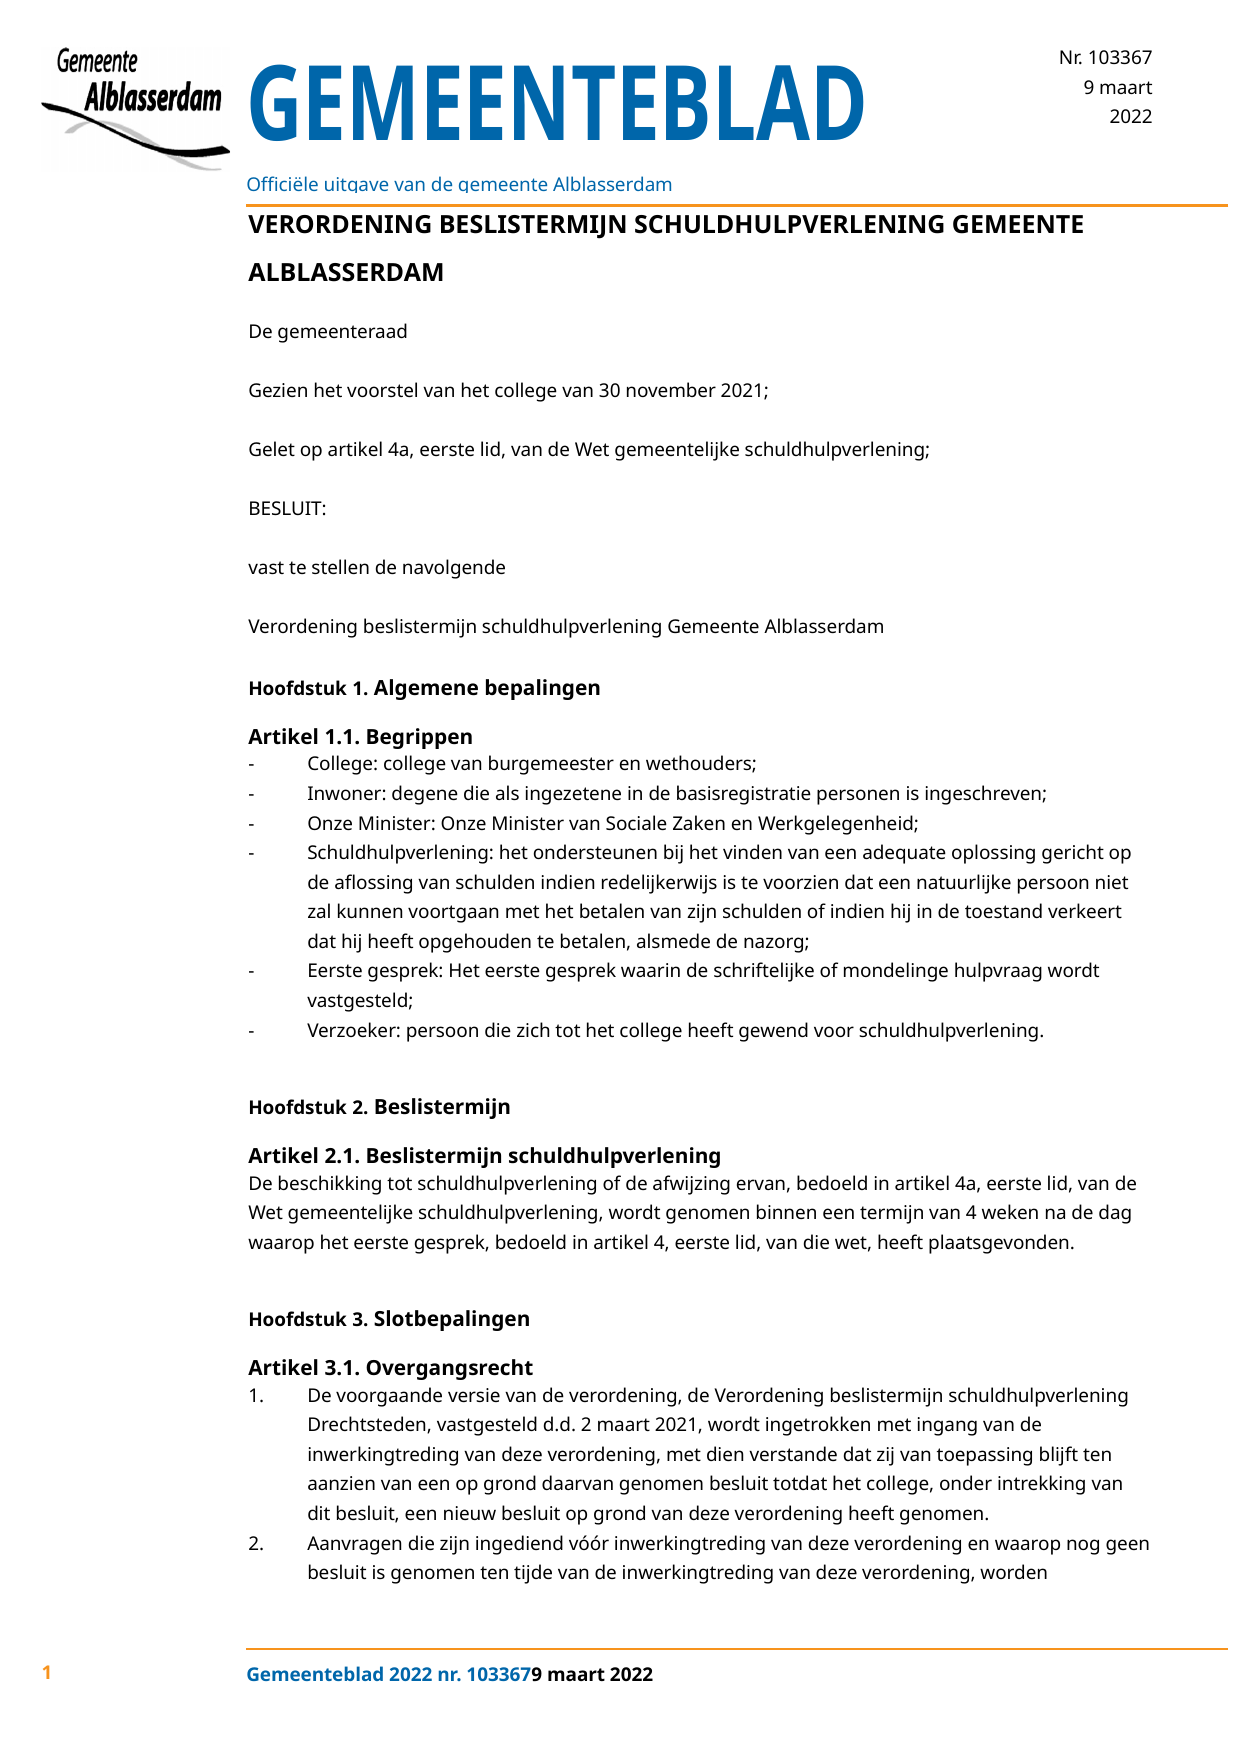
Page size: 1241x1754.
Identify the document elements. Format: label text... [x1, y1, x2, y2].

text Artikel 1.1. Begrippen [248, 722, 1152, 751]
list Inwoner: degene die als ingezetene in de basisregistratie personen is ingeschreven; [248, 780, 1152, 806]
text Artikel 2.1. Beslistermijn schuldhulpverlening [248, 1141, 1152, 1170]
text Gelet op artikel 4a, eerste lid, van de Wet gemeentelijke schuldhulpverlening; [248, 436, 1152, 462]
list De voorgaande versie van de verordening, de Verordening beslistermijn schuldhulpverlening Drechtsteden, vastgesteld d.d. 2 maart 2021, wordt ingetrokken met ingang van de inwerkingtreding van deze verordening, met dien verstande dat zij van toepassing blijft ten aanzien van een op grond daarvan genomen besluit totdat het college, onder intrekking van dit besluit, een nieuw besluit op grond van deze verordening heeft genomen. [248, 1382, 1152, 1526]
list Schuldhulpverlening: het ondersteunen bij het vinden van een adequate oplossing gericht op de aflossing van schulden indien redelijkerwijs is te voorzien dat een natuurlijke persoon niet zal kunnen voortgaan met het betalen van zijn schulden of indien hij in de toestand verkeert dat hij heeft opgehouden te betalen, alsmede de nazorg; [248, 839, 1152, 954]
text De beschikking tot schuldhulpverlening of de afwijzing ervan, bedoeld in artikel 4a, eerste lid, van de Wet gemeentelijke schuldhulpverlening, wordt genomen binnen een termijn van 4 weken na de dag waarop het eerste gesprek, bedoeld in artikel 4, eerste lid, van die wet, heeft plaatsgevonden. [248, 1170, 1152, 1255]
text Hoofdstuk 1. Algemene bepalingen [248, 673, 1152, 701]
text De gemeenteraad [248, 318, 1152, 344]
text Gezien het voorstel van het college van 30 november 2021; [248, 377, 1152, 403]
text Artikel 3.1. Overgangsrecht [248, 1353, 1152, 1382]
text Hoofdstuk 2. Beslistermijn [248, 1092, 1152, 1121]
picture [41, 47, 231, 172]
text Hoofdstuk 3. Slotbepalingen [248, 1304, 1152, 1333]
text BESLUIT: [248, 495, 1152, 521]
text vast te stellen de navolgende [248, 554, 1152, 580]
list College: college van burgemeester en wethouders; [248, 751, 1152, 776]
text VERORDENING BESLISTERMIJN SCHULDHULPVERLENING GEMEENTE ALBLASSERDAM [248, 207, 1152, 288]
list Verzoeker: persoon die zich tot het college heeft gewend voor schuldhulpverlening. [248, 1017, 1152, 1043]
list Eerste gesprek: Het eerste gesprek waarin de schriftelijke of mondelinge hulpvraag wordt vastgesteld; [248, 958, 1152, 1013]
text Verordening beslistermijn schuldhulpverlening Gemeente Alblasserdam [248, 614, 1152, 639]
list Aanvragen die zijn ingediend vóór inwerkingtreding van deze verordening en waarop nog geen besluit is genomen ten tijde van de inwerkingtreding van deze verordening, worden [248, 1530, 1152, 1585]
list Onze Minister: Onze Minister van Sociale Zaken en Werkgelegenheid; [248, 810, 1152, 836]
